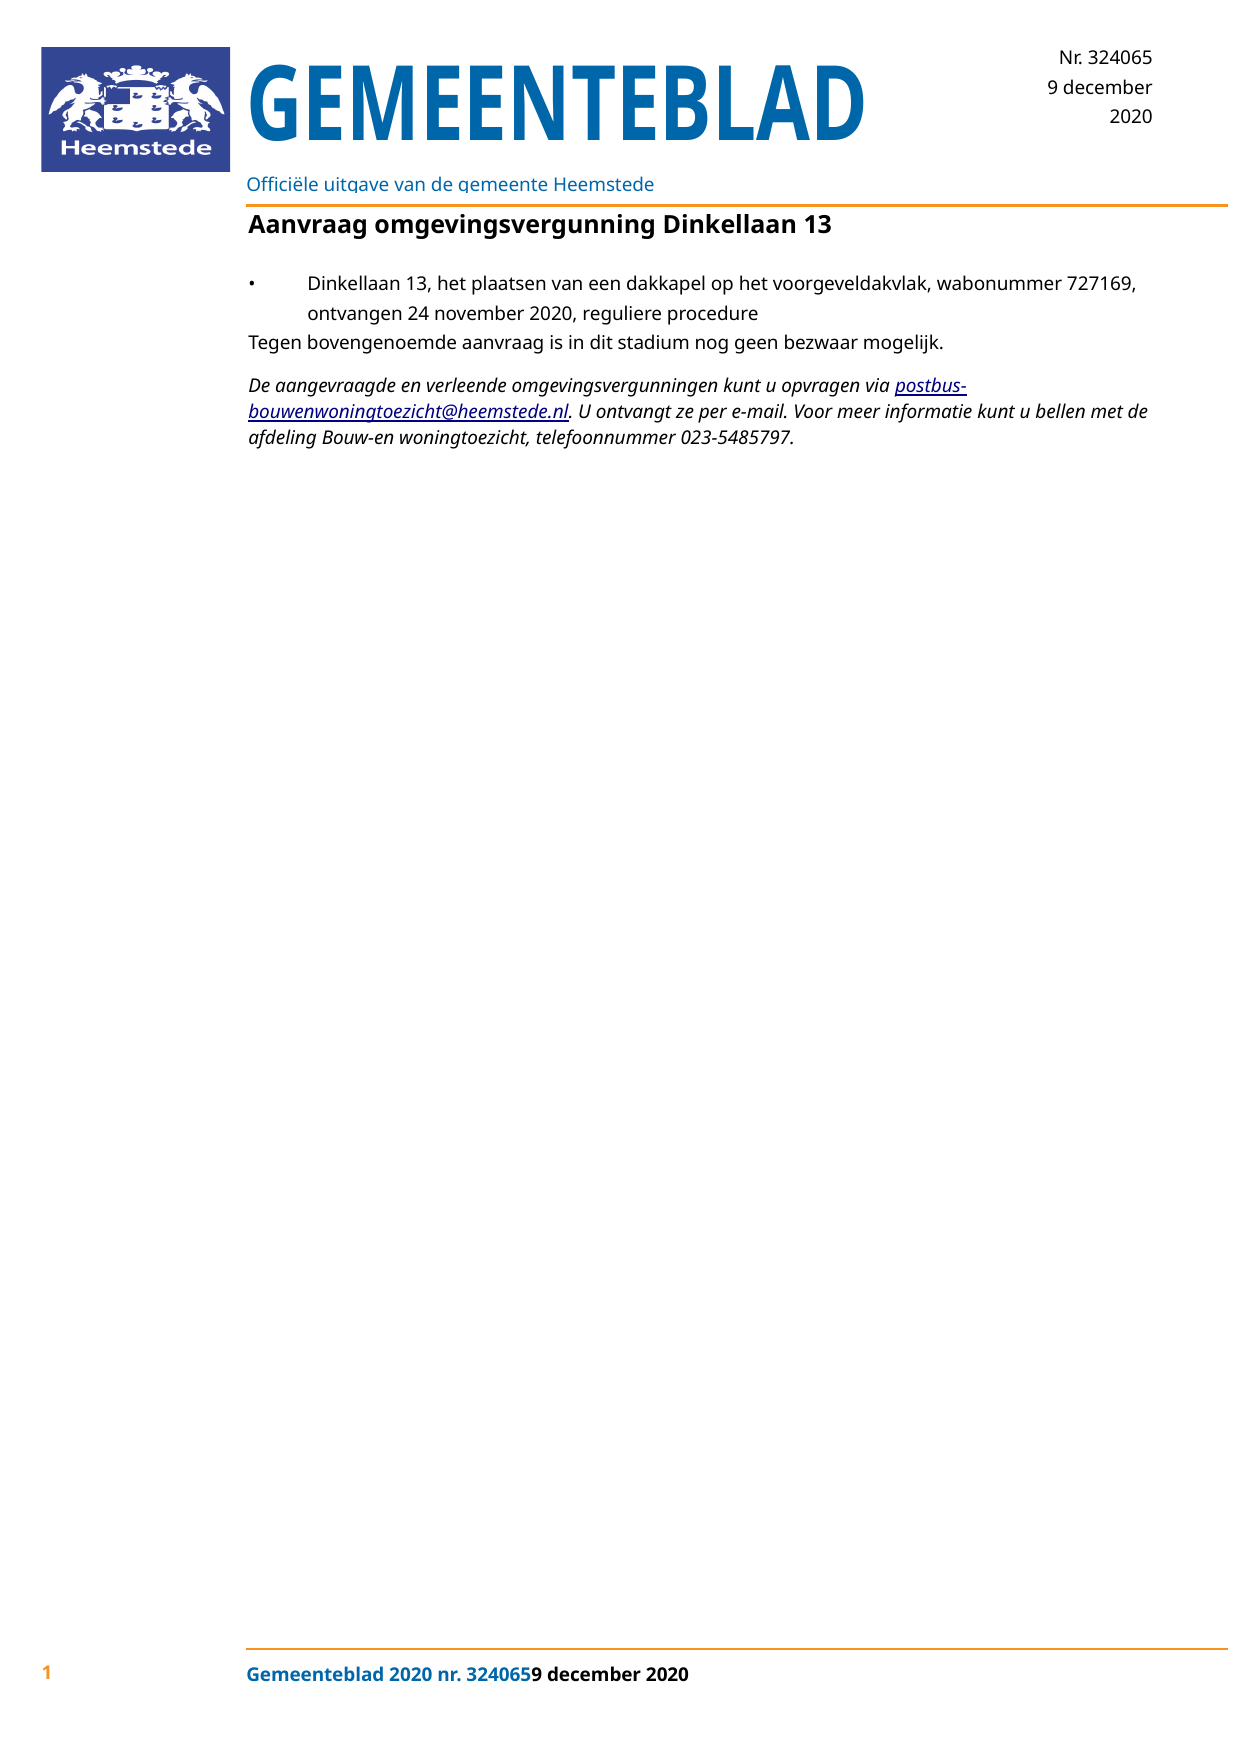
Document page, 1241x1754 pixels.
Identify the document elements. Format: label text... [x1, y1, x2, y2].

picture [41, 47, 231, 172]
list Dinkellaan 13, het plaatsen van een dakkapel op het voorgeveldakvlak, wabonummer 727169, ontvangen 24 november 2020, reguliere procedure [248, 270, 1152, 326]
text Tegen bovengenoemde aanvraag is in dit stadium nog geen bezwaar mogelijk. [248, 329, 1152, 355]
text Aanvraag omgevingsvergunning Dinkellaan 13 [248, 207, 1152, 241]
text De aangevraagde en verleende omgevingsvergunningen kunt u opvragen via postbus-bouwenwoningtoezicht@heemstede.nl. U ontvangt ze per e-mail. Voor meer informatie kunt u bellen met de afdeling Bouw-en woningtoezicht, telefoonnummer 023-5485797. [248, 373, 1152, 450]
